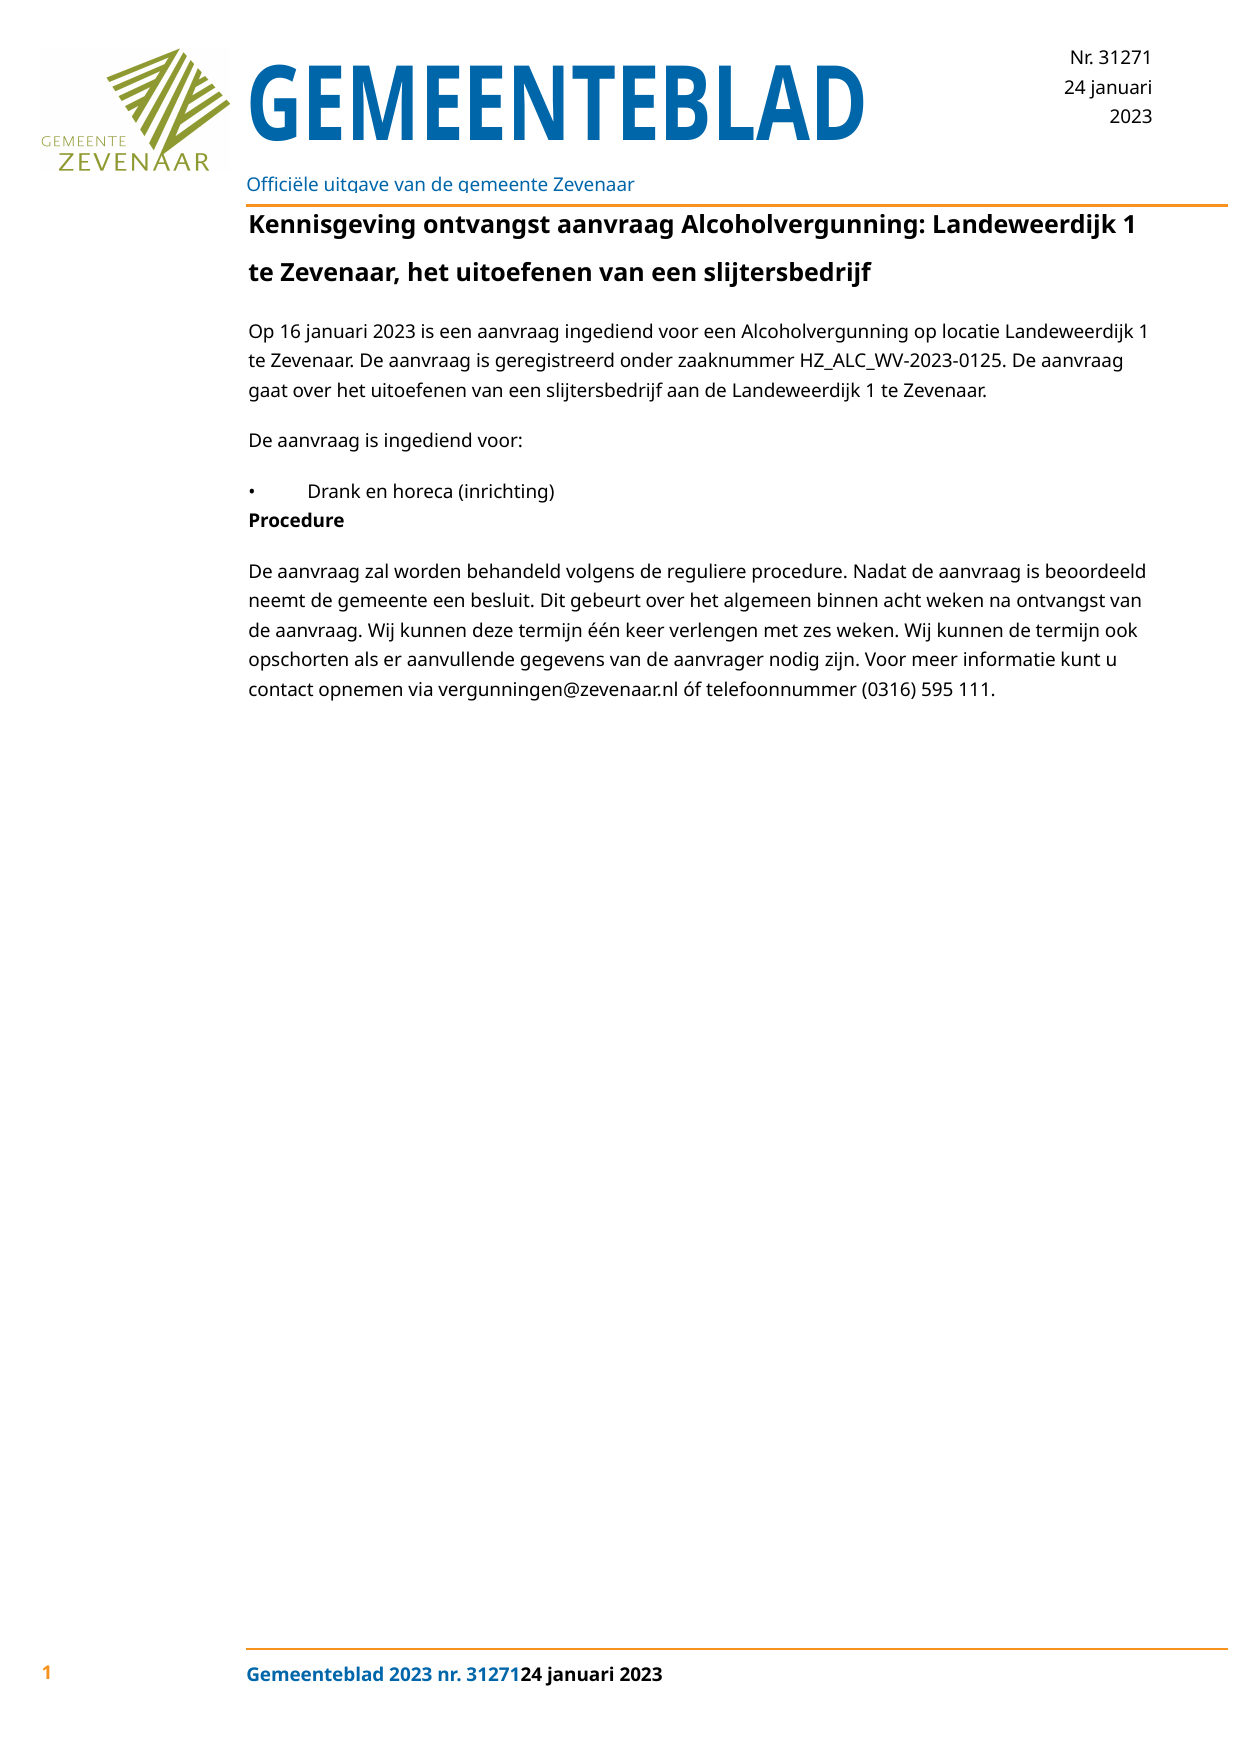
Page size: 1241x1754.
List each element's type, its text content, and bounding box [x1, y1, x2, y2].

list Drank en horeca (inrichting) [248, 478, 1152, 504]
text Kennisgeving ontvangst aanvraag Alcoholvergunning: Landeweerdijk 1 te Zevenaar, het uitoefenen van een slijtersbedrijf [248, 207, 1152, 288]
text De aanvraag zal worden behandeld volgens de reguliere procedure. Nadat de aanvraag is beoordeeld neemt de gemeente een besluit. Dit gebeurt over het algemeen binnen acht weken na ontvangst van de aanvraag. Wij kunnen deze termijn één keer verlengen met zes weken. Wij kunnen de termijn ook opschorten als er aanvullende gegevens van de aanvrager nodig zijn. Voor meer informatie kunt u contact opnemen via vergunningen@zevenaar.nl óf telefoonnummer (0316) 595 111. [248, 558, 1152, 702]
text Op 16 januari 2023 is een aanvraag ingediend voor een Alcoholvergunning op locatie Landeweerdijk 1 te Zevenaar. De aanvraag is geregistreerd onder zaaknummer HZ_ALC_WV-2023-0125. De aanvraag gaat over het uitoefenen van een slijtersbedrijf aan de Landeweerdijk 1 te Zevenaar. [248, 318, 1152, 403]
text Procedure [248, 507, 1152, 533]
picture [41, 47, 231, 172]
text De aanvraag is ingediend voor: [248, 427, 1152, 453]
